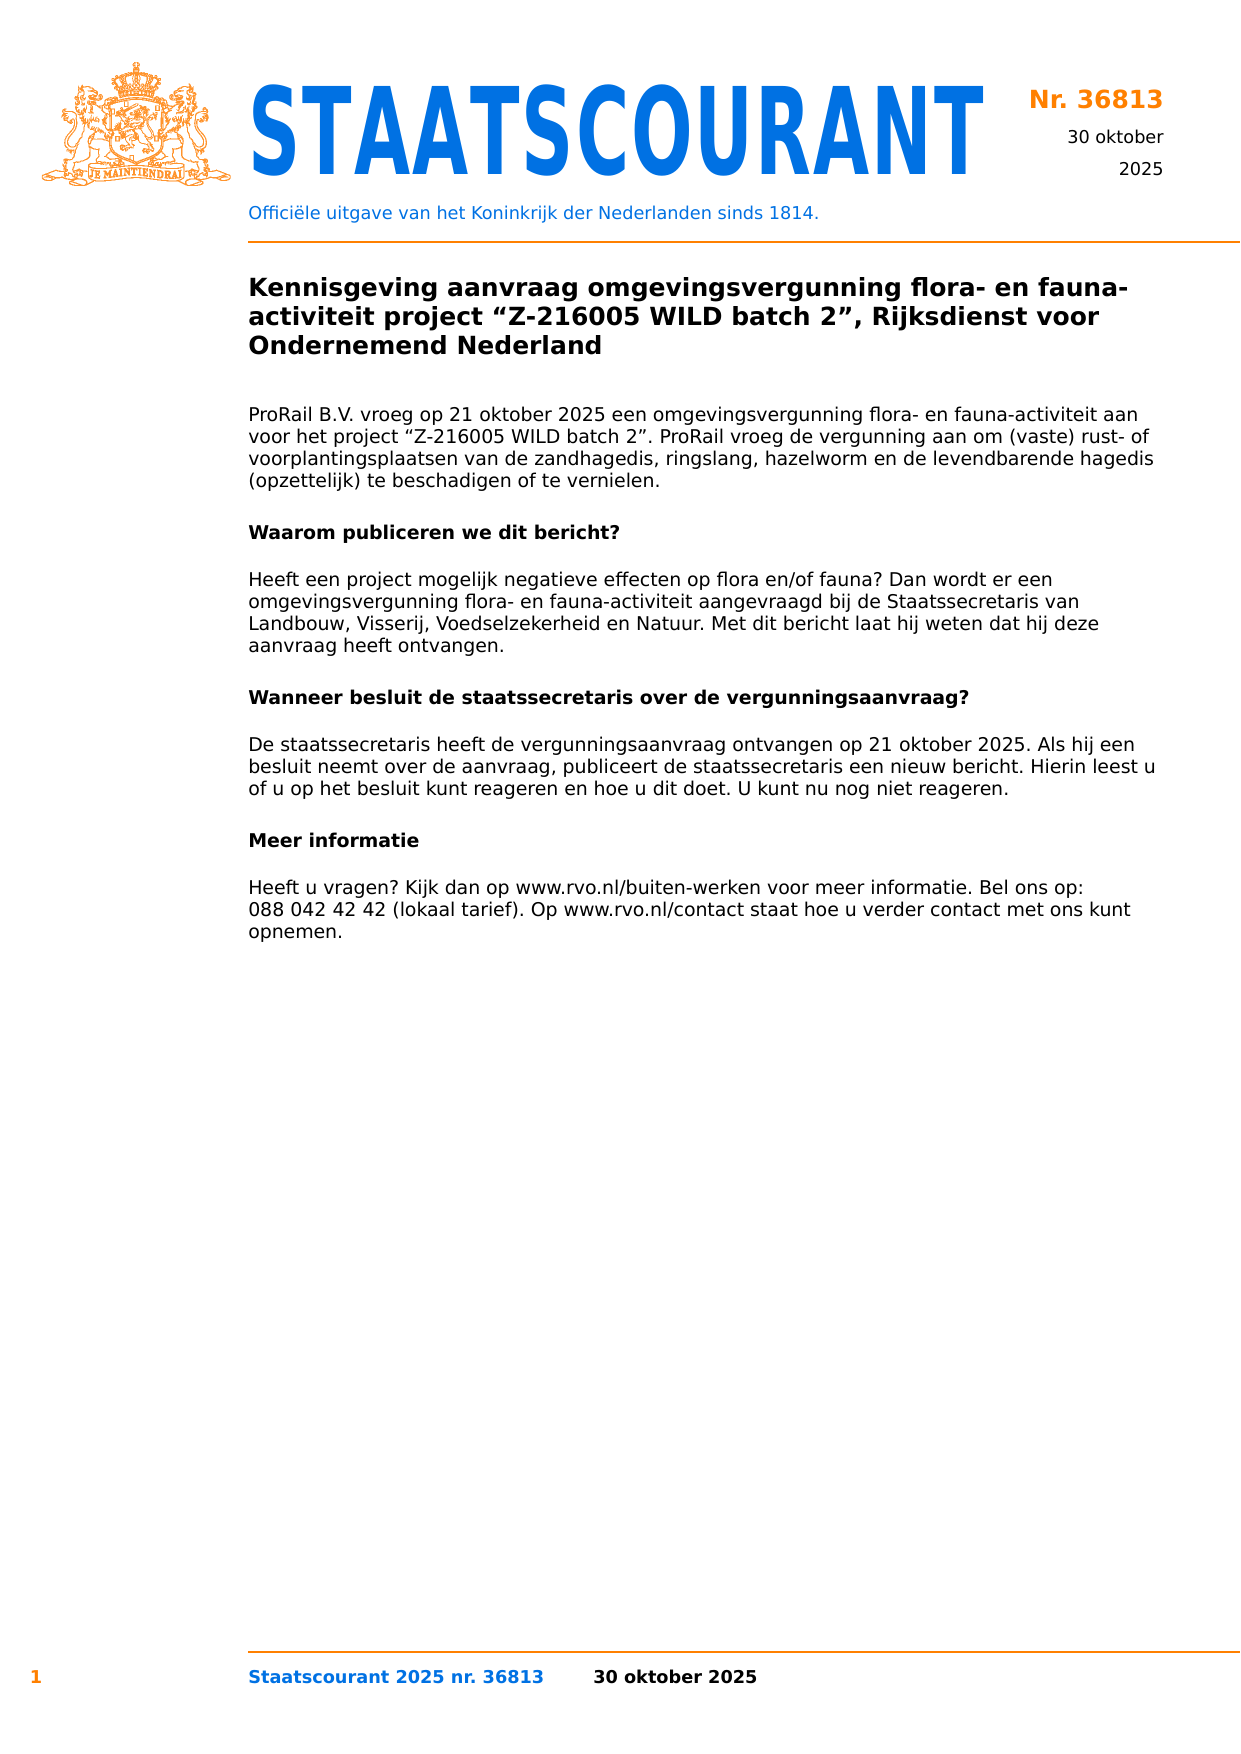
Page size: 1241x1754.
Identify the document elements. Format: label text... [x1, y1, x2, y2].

table_header [25, 62, 248, 241]
text Heeft u vragen? Kijk dan op www.rvo.nl/buiten-werken voor meer informatie. Bel ons op: 088 042 42 42 (lokaal tarief). Op www.rvo.nl/contact staat hoe u verder contact met ons kunt opnemen. [248, 877, 1163, 943]
text De staatssecretaris heeft de vergunningsaanvraag ontvangen op 21 oktober 2025. Als hij een besluit neemt over de aanvraag, publiceert de staatssecretaris een nieuw bericht. Hierin leest u of u op het besluit kunt reageren en hoe u dit doet. U kunt nu nog niet reageren. [248, 734, 1163, 800]
table_header Nr. 36813 [998, 62, 1240, 121]
subtitle Waarom publiceren we dit bericht? [248, 522, 1163, 544]
table_cell Officiële uitgave van het Koninkrijk der Nederlanden sinds 1814. [248, 203, 1240, 241]
subtitle Wanneer besluit de staatssecretaris over de vergunningsaanvraag? [248, 687, 1163, 709]
text Heeft een project mogelijk negatieve effecten op flora en/of fauna? Dan wordt er een omgevingsvergunning flora- en fauna-activiteit aangevraagd bij de Staatssecretaris van Landbouw, Visserij, Voedselzekerheid en Natuur. Met dit bericht laat hij weten dat hij deze aanvraag heeft ontvangen. [248, 569, 1163, 657]
table_cell 2025 [998, 153, 1240, 203]
picture [41, 62, 231, 186]
table_header STAATSCOURANT [248, 62, 998, 203]
subtitle Meer informatie [248, 830, 1163, 852]
subtitle Kennisgeving aanvraag omgevingsvergunning flora- en fauna-activiteit project “Z-216005 WILD batch 2”, Rijksdienst voor Ondernemend Nederland [248, 273, 1163, 361]
text ProRail B.V. vroeg op 21 oktober 2025 een omgevingsvergunning flora- en fauna-activiteit aan voor het project “Z-216005 WILD batch 2”. ProRail vroeg de vergunning aan om (vaste) rust- of voorplantingsplaatsen van de zandhagedis, ringslang, hazelworm en de levendbarende hagedis (opzettelijk) te beschadigen of te vernielen. [248, 404, 1163, 492]
table_cell 30 oktober [998, 121, 1240, 153]
